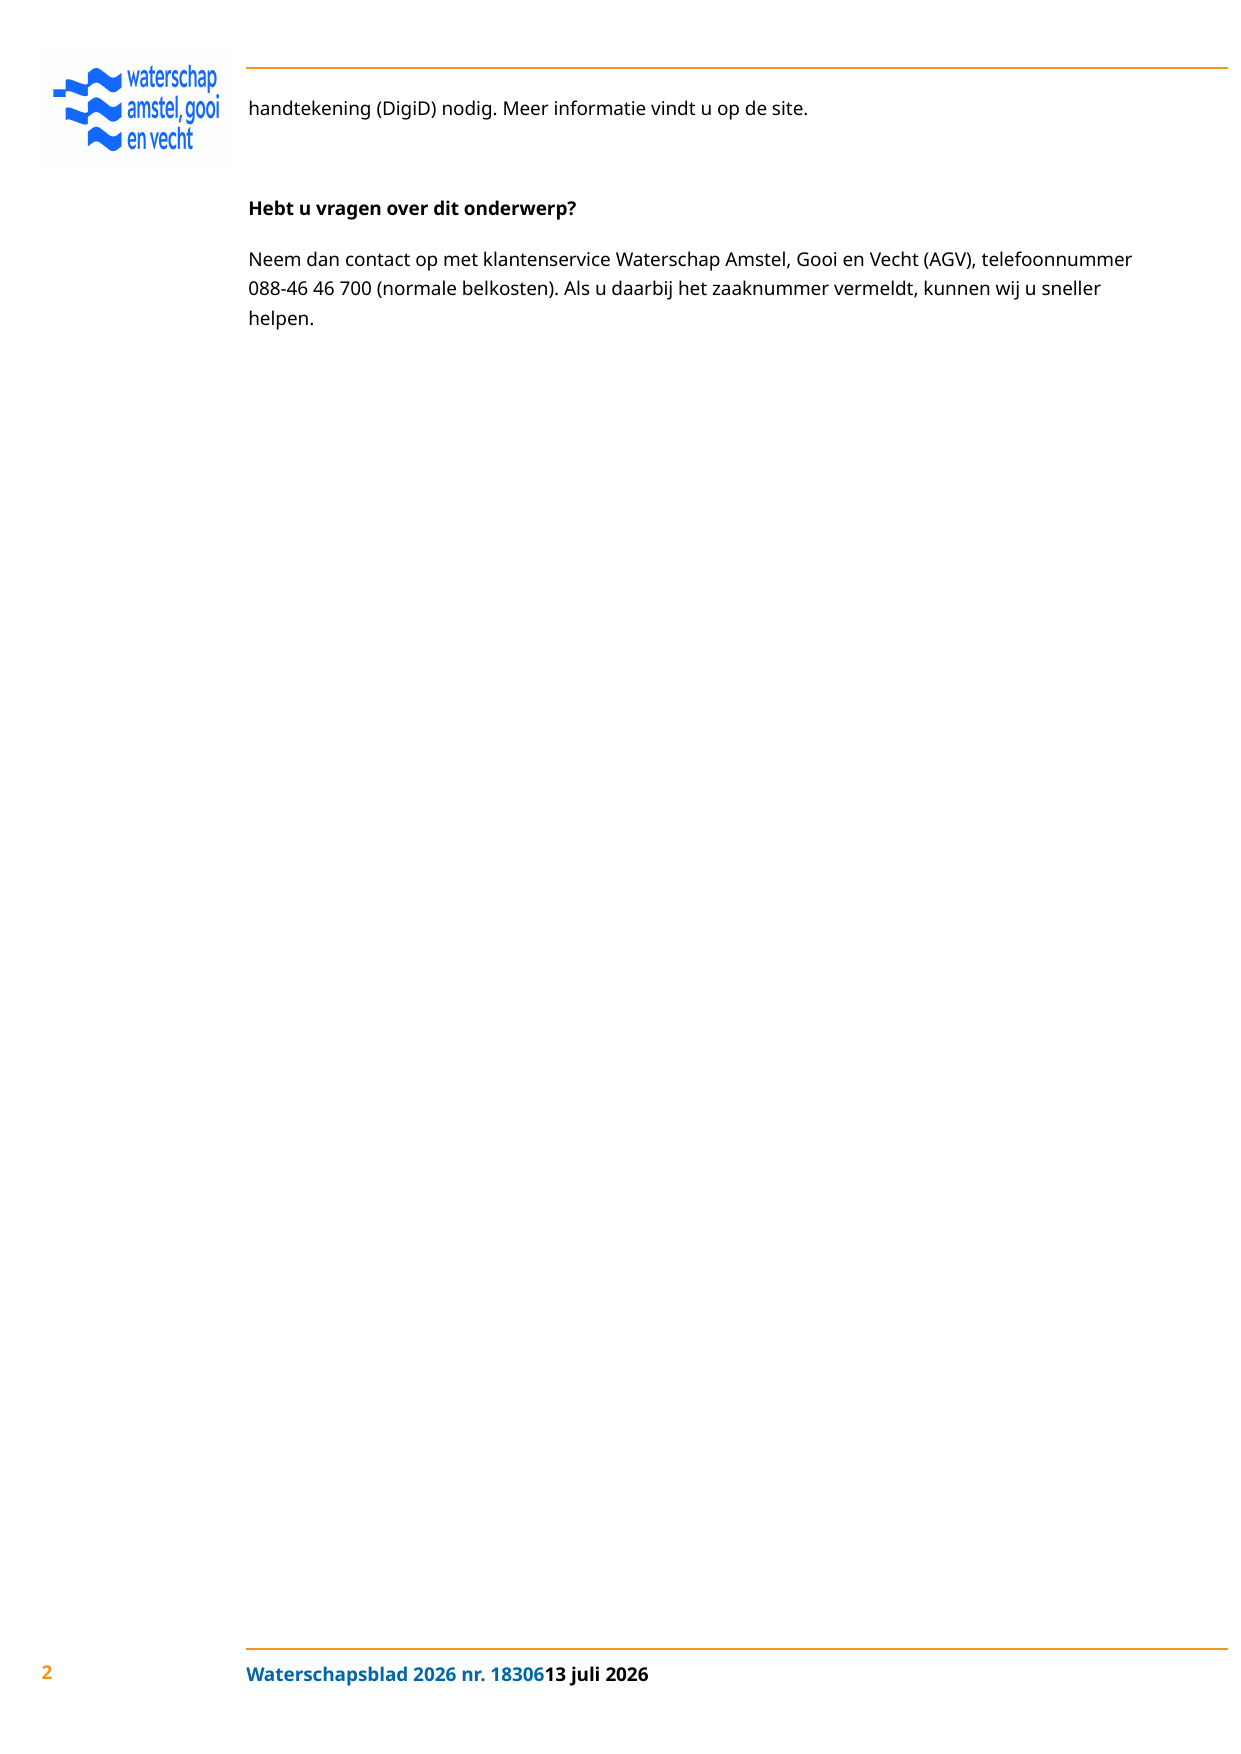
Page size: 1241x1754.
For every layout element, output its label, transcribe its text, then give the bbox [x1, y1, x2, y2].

text Neem dan contact op met klantenservice Waterschap Amstel, Gooi en Vecht (AGV), telefoonnummer 088-46 46 700 (normale belkosten). Als u daarbij het zaaknummer vermeldt, kunnen wij u sneller helpen. [248, 246, 1152, 331]
text Hebt u vragen over dit onderwerp? [248, 196, 1152, 221]
text handtekening (DigiD) nodig. Meer informatie vindt u op de site. [248, 95, 1152, 121]
picture [41, 47, 231, 172]
